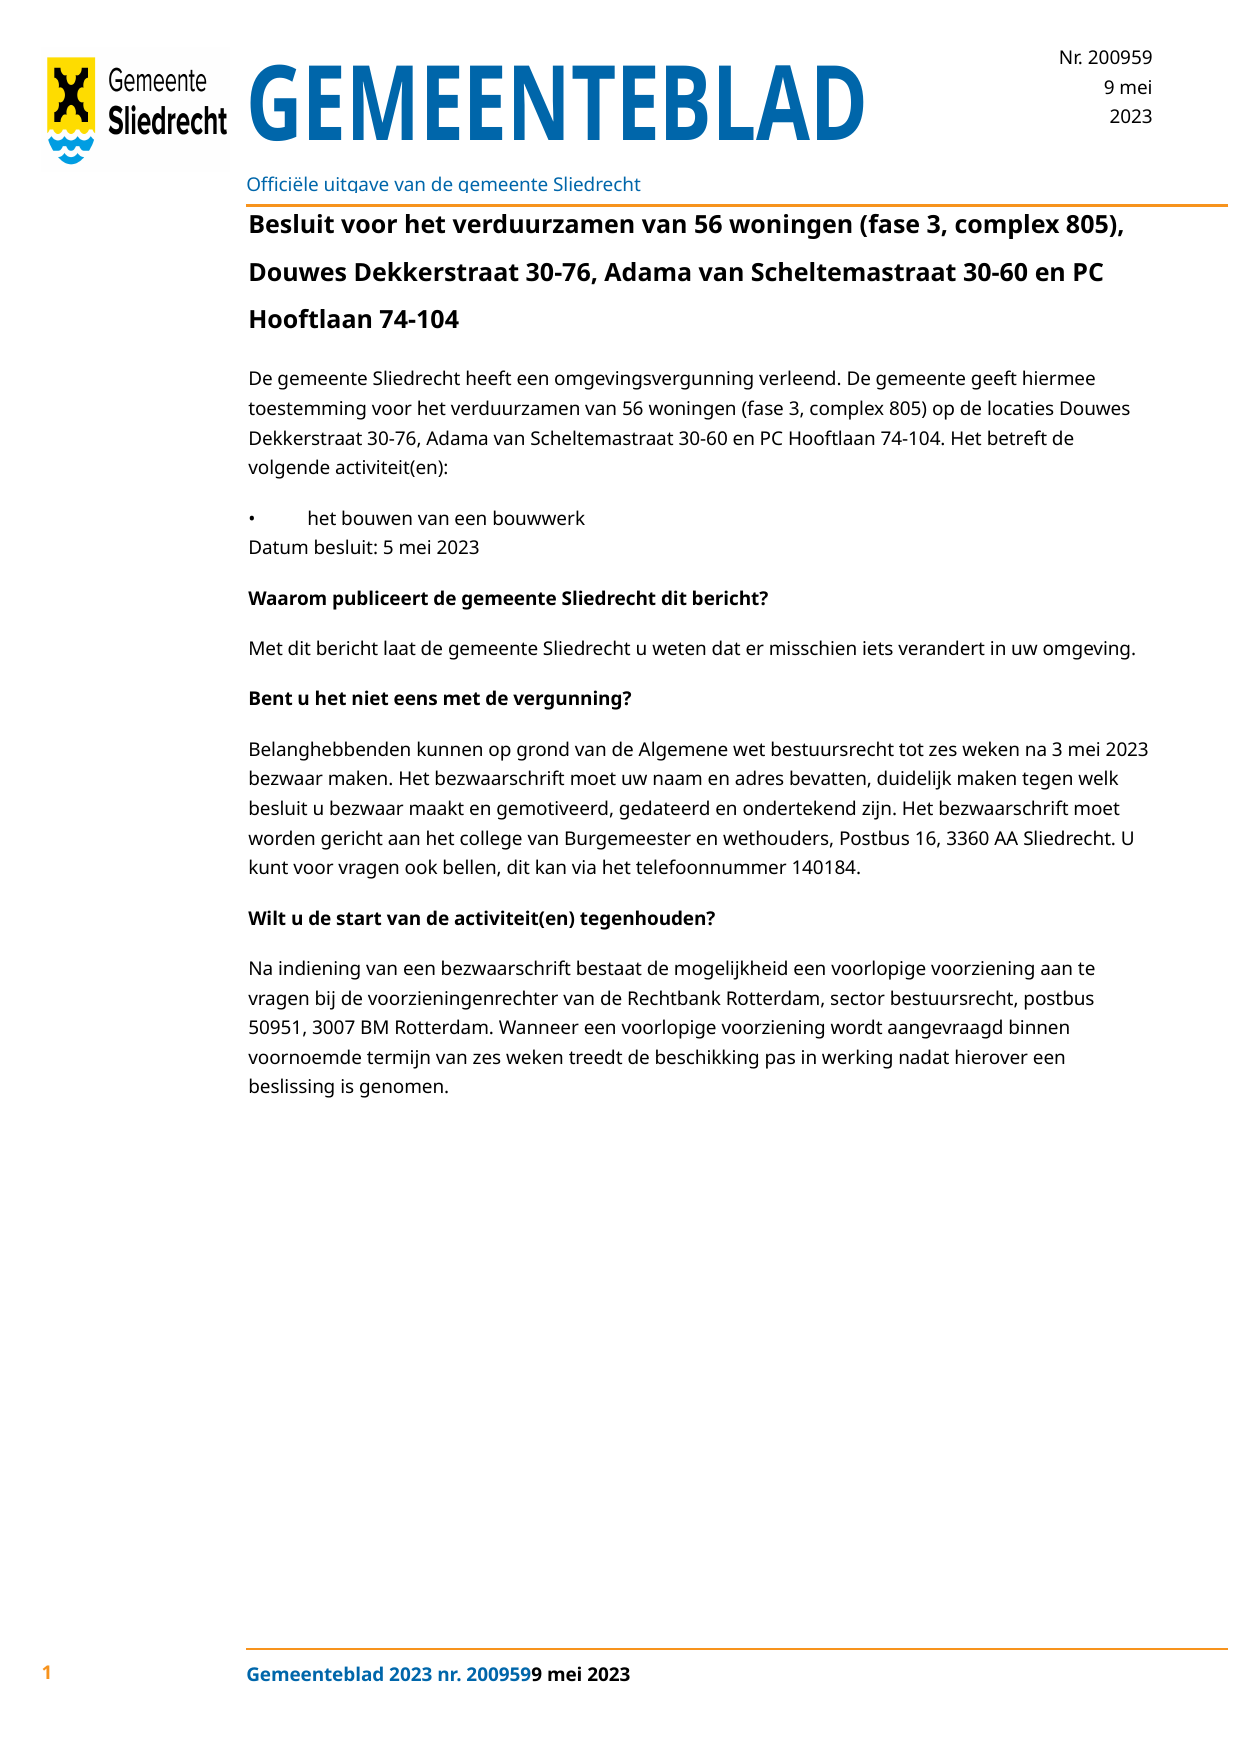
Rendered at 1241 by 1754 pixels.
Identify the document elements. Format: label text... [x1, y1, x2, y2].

text Waarom publiceert de gemeente Sliedrecht dit bericht? [248, 585, 1152, 610]
text Bent u het niet eens met de vergunning? [248, 686, 1152, 711]
text Belanghebbenden kunnen op grond van de Algemene wet bestuursrecht tot zes weken na 3 mei 2023 bezwaar maken. Het bezwaarschrift moet uw naam en adres bevatten, duidelijk maken tegen welk besluit u bezwaar maakt en gemotiveerd, gedateerd en ondertekend zijn. Het bezwaarschrift moet worden gericht aan het college van Burgemeester en wethouders, Postbus 16, 3360 AA Sliedrecht. U kunt voor vragen ook bellen, dit kan via het telefoonnummer 140184. [248, 736, 1152, 880]
text De gemeente Sliedrecht heeft een omgevingsvergunning verleend. De gemeente geeft hiermee toestemming voor het verduurzamen van 56 woningen (fase 3, complex 805) op de locaties Douwes Dekkerstraat 30-76, Adama van Scheltemastraat 30-60 en PC Hooftlaan 74-104. Het betreft de volgende activiteit(en): [248, 366, 1152, 480]
text Datum besluit: 5 mei 2023 [248, 534, 1152, 560]
list het bouwen van een bouwwerk [248, 505, 1152, 530]
picture [41, 47, 231, 172]
text Besluit voor het verduurzamen van 56 woningen (fase 3, complex 805), Douwes Dekkerstraat 30-76, Adama van Scheltemastraat 30-60 en PC Hooftlaan 74-104 [248, 207, 1152, 336]
text Wilt u de start van de activiteit(en) tegenhouden? [248, 905, 1152, 930]
text Na indiening van een bezwaarschrift bestaat de mogelijkheid een voorlopige voorziening aan te vragen bij de voorzieningenrechter van de Rechtbank Rotterdam, sector bestuursrecht, postbus 50951, 3007 BM Rotterdam. Wanneer een voorlopige voorziening wordt aangevraagd binnen voornoemde termijn van zes weken treedt de beschikking pas in werking nadat hierover een beslissing is genomen. [248, 955, 1152, 1099]
text Met dit bericht laat de gemeente Sliedrecht u weten dat er misschien iets verandert in uw omgeving. [248, 635, 1152, 661]
